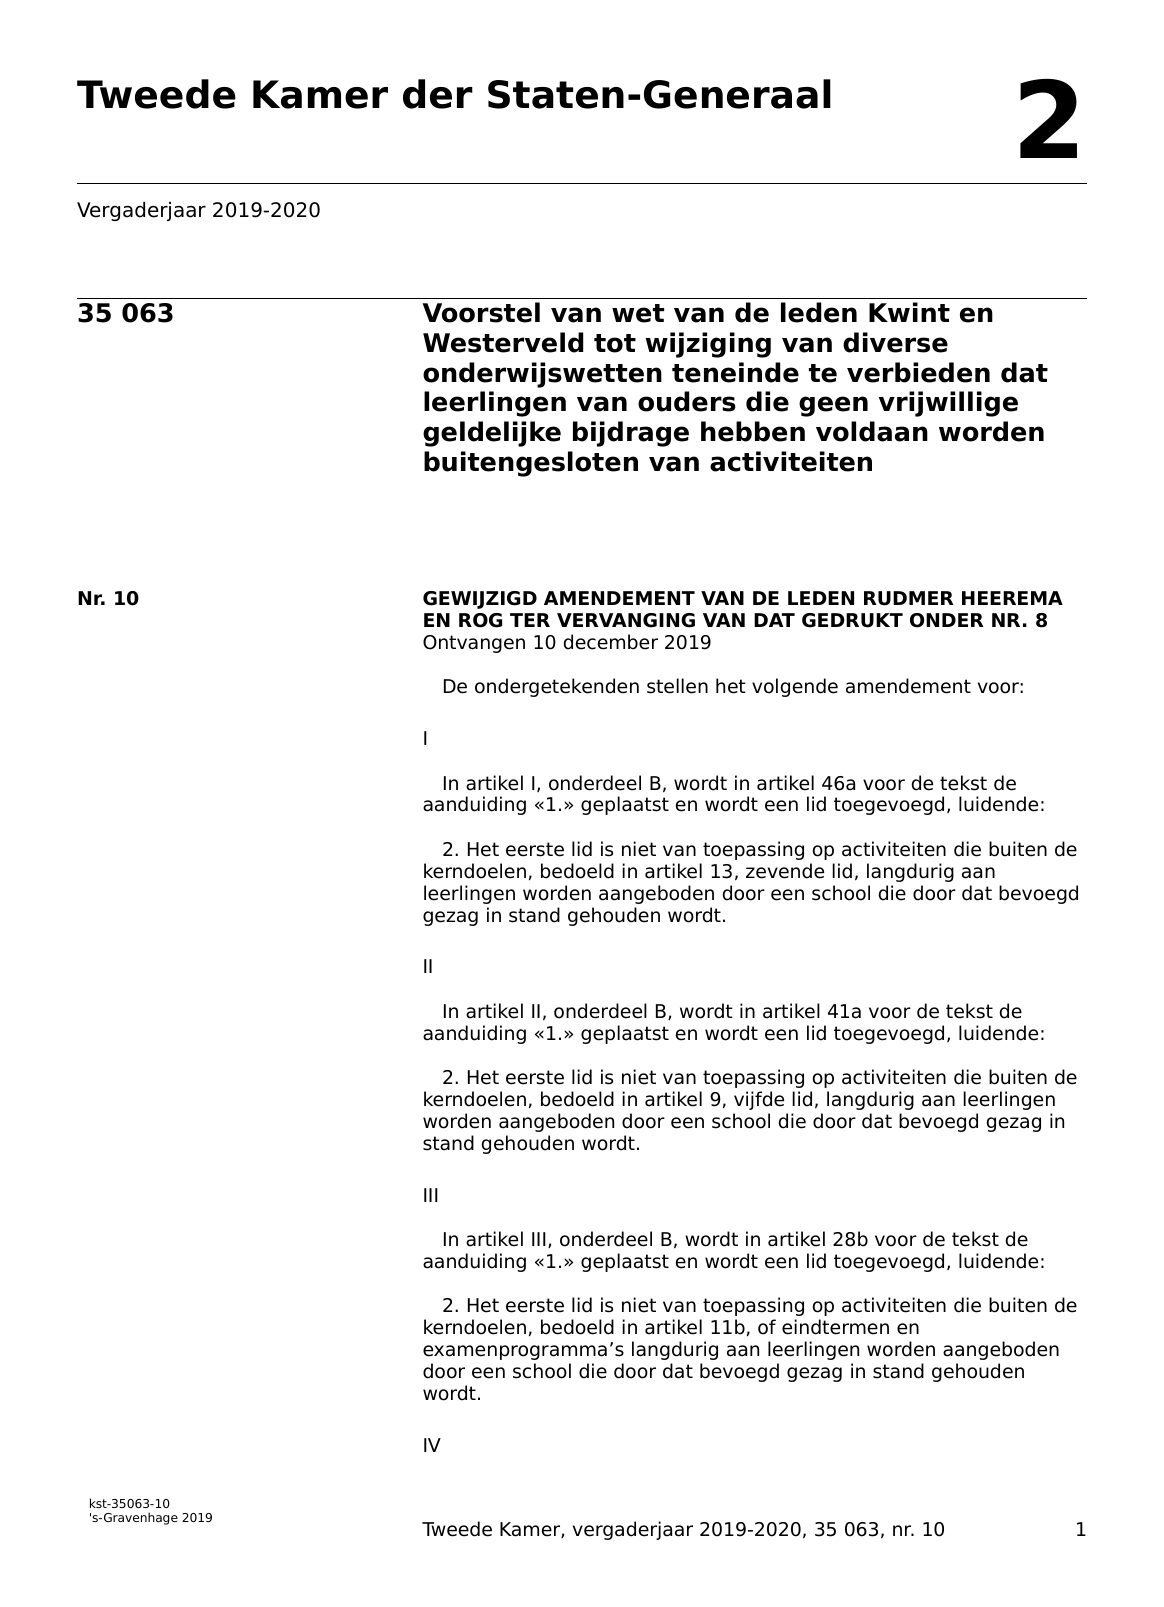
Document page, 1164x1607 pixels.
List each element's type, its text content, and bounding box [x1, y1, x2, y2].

table_cell Vergaderjaar 2019-2020 [77, 184, 1087, 298]
subtitle 35 063 Voorstel van wet van de leden Kwint en Westerveld tot wijziging van diverse onderwijswetten teneinde te verbieden dat leerlingen van ouders die geen vrijwillige geldelijke bijdrage hebben voldaan worden buitengesloten van activiteiten [77, 299, 1087, 477]
subtitle III [422, 1185, 1087, 1207]
text kst-35063-10 [88, 1497, 323, 1511]
text Ontvangen 10 december 2019 [422, 632, 1087, 654]
table_header Tweede Kamer der Staten-Generaal [77, 59, 886, 183]
text In artikel I, onderdeel B, wordt in artikel 46a voor de tekst de aanduiding «1.» geplaatst en wordt een lid toegevoegd, luidende: [422, 772, 1087, 816]
text In artikel III, onderdeel B, wordt in artikel 28b voor de tekst de aanduiding «1.» geplaatst en wordt een lid toegevoegd, luidende: [422, 1229, 1087, 1273]
subtitle Nr. 10 GEWIJZIGD AMENDEMENT VAN DE LEDEN RUDMER HEEREMA EN ROG TER VERVANGING VAN DAT GEDRUKT ONDER NR. 8 [77, 588, 1087, 632]
text 2. Het eerste lid is niet van toepassing op activiteiten die buiten de kerndoelen, bedoeld in artikel 11b, of eindtermen en examenprogramma’s langdurig aan leerlingen worden aangeboden door een school die door dat bevoegd gezag in stand gehouden wordt. [422, 1295, 1087, 1405]
text In artikel II, onderdeel B, wordt in artikel 41a voor de tekst de aanduiding «1.» geplaatst en wordt een lid toegevoegd, luidende: [422, 1001, 1087, 1044]
subtitle I [422, 728, 1087, 750]
table_header 2 [886, 59, 1087, 183]
subtitle II [422, 956, 1087, 978]
text De ondergetekenden stellen het volgende amendement voor: [422, 676, 1087, 698]
subtitle IV [422, 1435, 1087, 1457]
text 2. Het eerste lid is niet van toepassing op activiteiten die buiten de kerndoelen, bedoeld in artikel 9, vijfde lid, langdurig aan leerlingen worden aangeboden door een school die door dat bevoegd gezag in stand gehouden wordt. [422, 1067, 1087, 1155]
text 2. Het eerste lid is niet van toepassing op activiteiten die buiten de kerndoelen, bedoeld in artikel 13, zevende lid, langdurig aan leerlingen worden aangeboden door een school die door dat bevoegd gezag in stand gehouden wordt. [422, 838, 1087, 926]
text 's-Gravenhage 2019 [88, 1511, 323, 1525]
